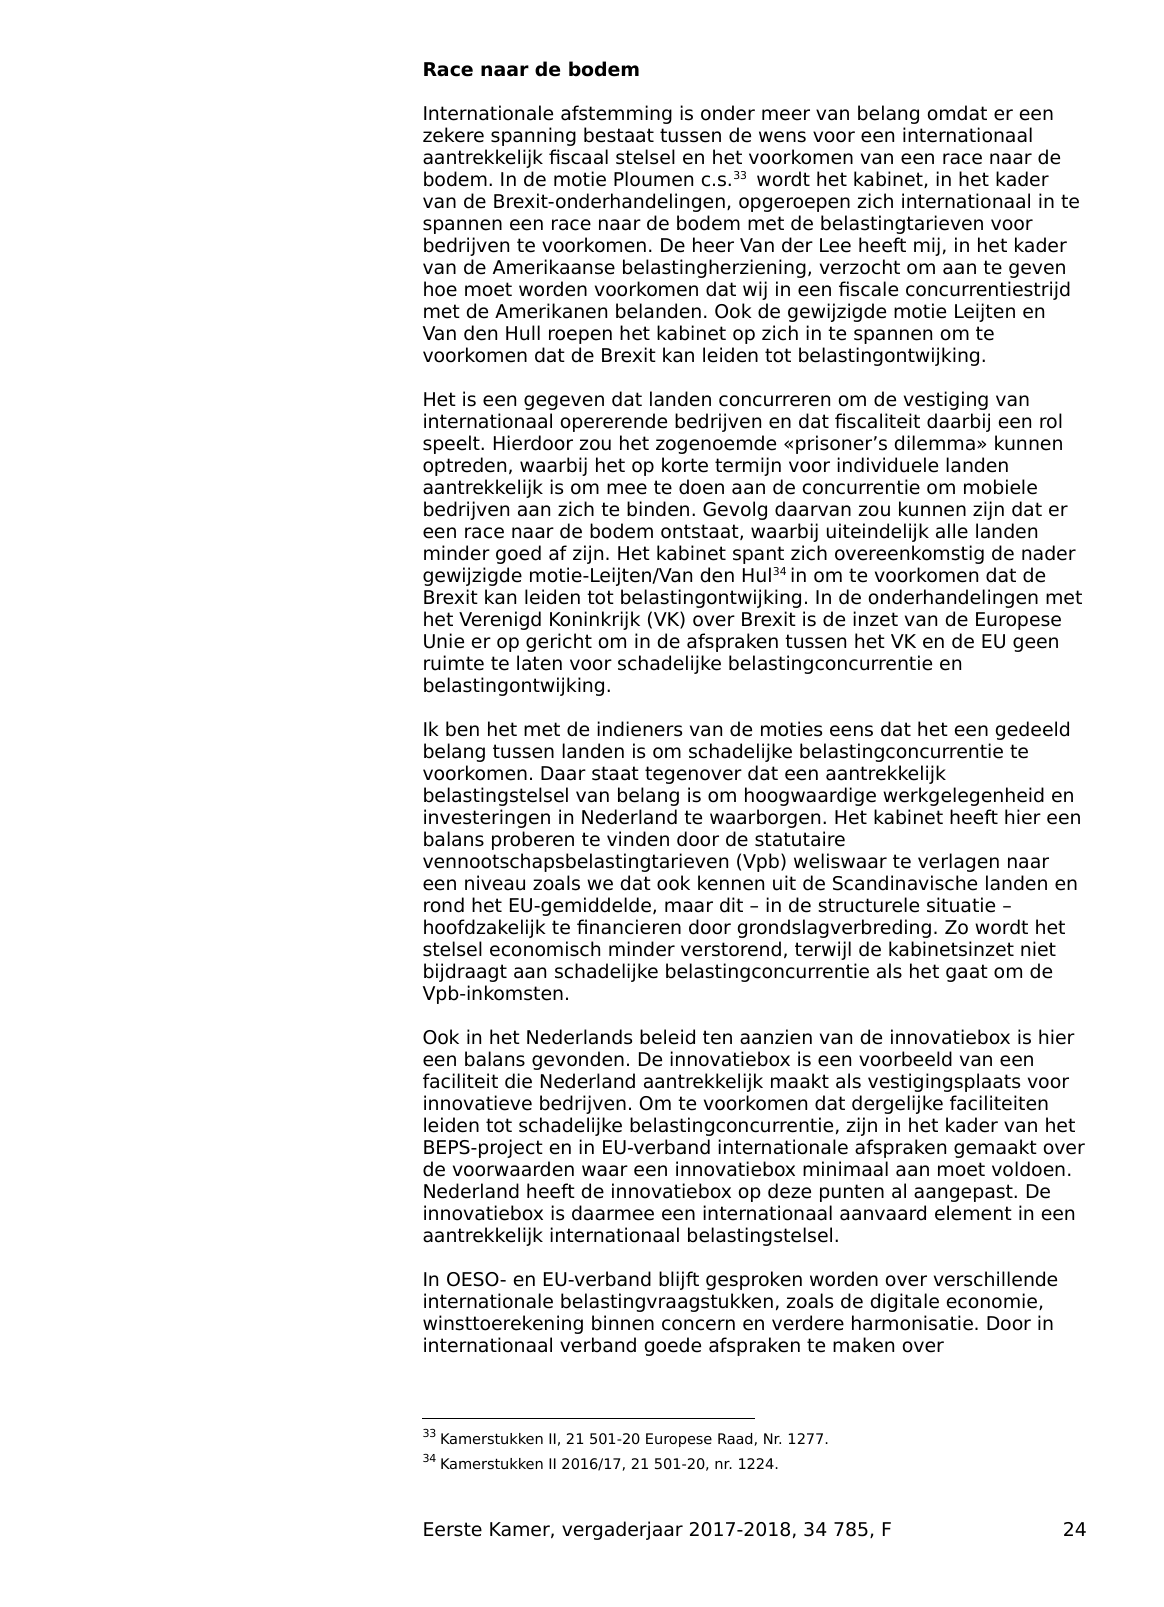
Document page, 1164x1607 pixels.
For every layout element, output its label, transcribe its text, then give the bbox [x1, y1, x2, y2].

text Kamerstukken II, 21 501-20 Europese Raad, Nr. 1277. [422, 1427, 1087, 1449]
subtitle Race naar de bodem [422, 59, 1087, 81]
text Kamerstukken II 2016/17, 21 501-20, nr. 1224. [422, 1452, 1087, 1474]
text In OESO- en EU-verband blijft gesproken worden over verschillende internationale belastingvraagstukken, zoals de digitale economie, winsttoerekening binnen concern en verdere harmonisatie. Door in internationaal verband goede afspraken te maken over [422, 1269, 1087, 1357]
text Het is een gegeven dat landen concurreren om de vestiging van internationaal opererende bedrijven en dat fiscaliteit daarbij een rol speelt. Hierdoor zou het zogenoemde «prisoner’s dilemma» kunnen optreden, waarbij het op korte termijn voor individuele landen aantrekkelijk is om mee te doen aan de concurrentie om mobiele bedrijven aan zich te binden. Gevolg daarvan zou kunnen zijn dat er een race naar de bodem ontstaat, waarbij uiteindelijk alle landen minder goed af zijn. Het kabinet spant zich overeenkomstig de nader gewijzigde motie-Leijten/Van den Hulin om te voorkomen dat de Brexit kan leiden tot belastingontwijking. In de onderhandelingen met het Verenigd Koninkrijk (VK) over Brexit is de inzet van de Europese Unie er op gericht om in de afspraken tussen het VK en de EU geen ruimte te laten voor schadelijke belastingconcurrentie en belastingontwijking. [422, 389, 1087, 697]
text Internationale afstemming is onder meer van belang omdat er een zekere spanning bestaat tussen de wens voor een internationaal aantrekkelijk fiscaal stelsel en het voorkomen van een race naar de bodem. In de motie Ploumen c.s. wordt het kabinet, in het kader van de Brexit-onderhandelingen, opgeroepen zich internationaal in te spannen een race naar de bodem met de belastingtarieven voor bedrijven te voorkomen. De heer Van der Lee heeft mij, in het kader van de Amerikaanse belastingherziening, verzocht om aan te geven hoe moet worden voorkomen dat wij in een fiscale concurrentiestrijd met de Amerikanen belanden. Ook de gewijzigde motie Leijten en Van den Hull roepen het kabinet op zich in te spannen om te voorkomen dat de Brexit kan leiden tot belastingontwijking. [422, 103, 1087, 367]
text Ook in het Nederlands beleid ten aanzien van de innovatiebox is hier een balans gevonden. De innovatiebox is een voorbeeld van een faciliteit die Nederland aantrekkelijk maakt als vestigingsplaats voor innovatieve bedrijven. Om te voorkomen dat dergelijke faciliteiten leiden tot schadelijke belastingconcurrentie, zijn in het kader van het BEPS-project en in EU-verband internationale afspraken gemaakt over de voorwaarden waar een innovatiebox minimaal aan moet voldoen. Nederland heeft de innovatiebox op deze punten al aangepast. De innovatiebox is daarmee een internationaal aanvaard element in een aantrekkelijk internationaal belastingstelsel. [422, 1027, 1087, 1247]
text Ik ben het met de indieners van de moties eens dat het een gedeeld belang tussen landen is om schadelijke belastingconcurrentie te voorkomen. Daar staat tegenover dat een aantrekkelijk belastingstelsel van belang is om hoogwaardige werkgelegenheid en investeringen in Nederland te waarborgen. Het kabinet heeft hier een balans proberen te vinden door de statutaire vennootschapsbelastingtarieven (Vpb) weliswaar te verlagen naar een niveau zoals we dat ook kennen uit de Scandinavische landen en rond het EU-gemiddelde, maar dit – in de structurele situatie – hoofdzakelijk te financieren door grondslagverbreding. Zo wordt het stelsel economisch minder verstorend, terwijl de kabinetsinzet niet bijdraagt aan schadelijke belastingconcurrentie als het gaat om de Vpb-inkomsten. [422, 719, 1087, 1005]
